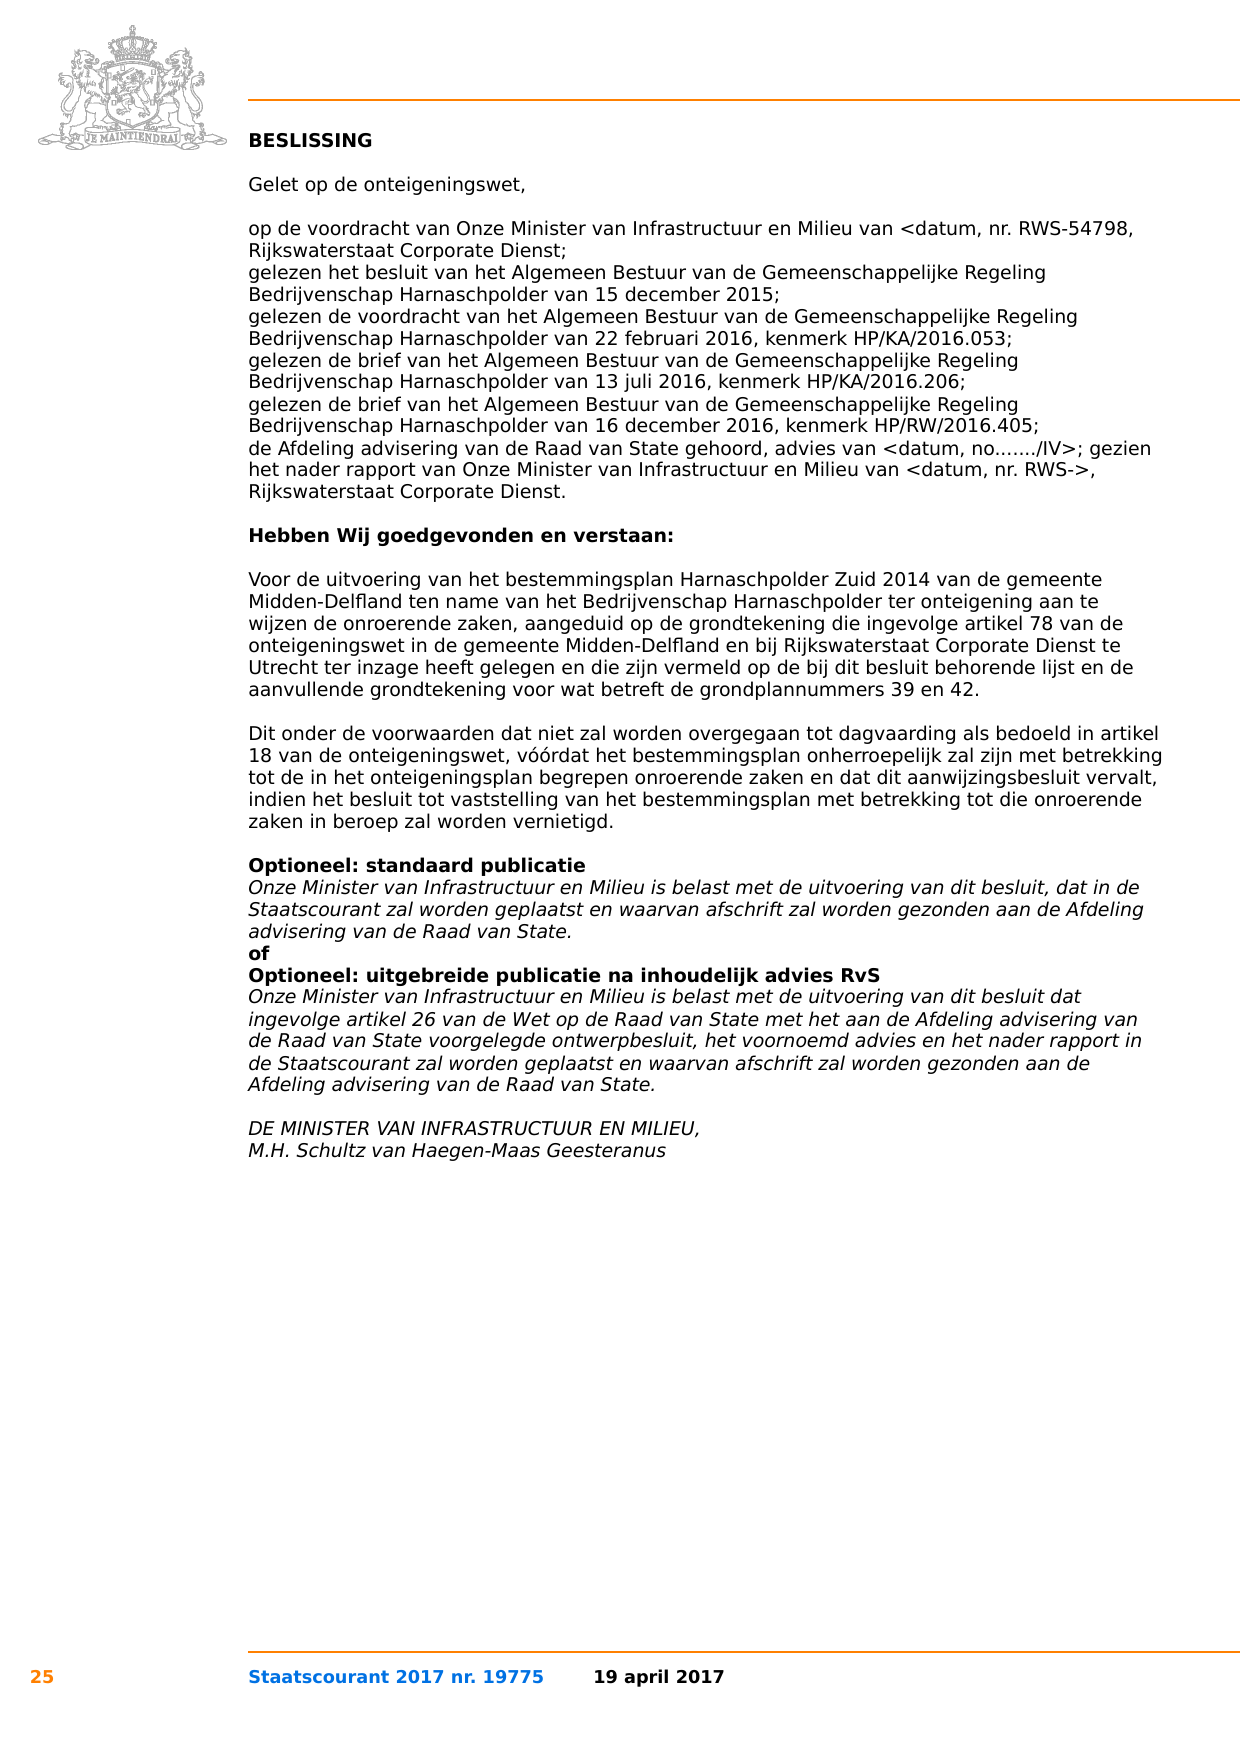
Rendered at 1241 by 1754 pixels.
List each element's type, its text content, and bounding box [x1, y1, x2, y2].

picture [38, 25, 227, 150]
subtitle Hebben Wij goedgevonden en verstaan: [248, 525, 1163, 547]
text Optioneel: standaard publicatie [248, 854, 1163, 877]
text gelezen de brief van het Algemeen Bestuur van de Gemeenschappelijke Regeling Bedrijvenschap Harnaschpolder van 13 juli 2016, kenmerk HP/KA/2016.206; [248, 349, 1163, 393]
text op de voordracht van Onze Minister van Infrastructuur en Milieu van <datum, nr. RWS-54798, Rijkswaterstaat Corporate Dienst; [248, 218, 1163, 262]
text gelezen de voordracht van het Algemeen Bestuur van de Gemeenschappelijke Regeling Bedrijvenschap Harnaschpolder van 22 februari 2016, kenmerk HP/KA/2016.053; [248, 306, 1163, 349]
text DE MINISTER VAN INFRASTRUCTUUR EN MILIEU, M.H. Schultz van Haegen-Maas Geesteranus [248, 1118, 1163, 1162]
text gelezen het besluit van het Algemeen Bestuur van de Gemeenschappelijke Regeling Bedrijvenschap Harnaschpolder van 15 december 2015; [248, 262, 1163, 306]
text Onze Minister van Infrastructuur en Milieu is belast met de uitvoering van dit besluit, dat in de Staatscourant zal worden geplaatst en waarvan afschrift zal worden gezonden aan de Afdeling advisering van de Raad van State. [248, 877, 1163, 942]
subtitle BESLISSING [248, 130, 1163, 152]
text Dit onder de voorwaarden dat niet zal worden overgegaan tot dagvaarding als bedoeld in artikel 18 van de onteigeningswet, vóórdat het bestemmingsplan onherroepelijk zal zijn met betrekking tot de in het onteigeningsplan begrepen onroerende zaken en dat dit aanwijzingsbesluit vervalt, indien het besluit tot vaststelling van het bestemmingsplan met betrekking tot die onroerende zaken in beroep zal worden vernietigd. [248, 723, 1163, 833]
text de Afdeling advisering van de Raad van State gehoord, advies van <datum, no......./IV>; gezien het nader rapport van Onze Minister van Infrastructuur en Milieu van <datum, nr. RWS->, Rijkswaterstaat Corporate Dienst. [248, 437, 1163, 503]
text gelezen de brief van het Algemeen Bestuur van de Gemeenschappelijke Regeling Bedrijvenschap Harnaschpolder van 16 december 2016, kenmerk HP/RW/2016.405; [248, 393, 1163, 437]
text of [248, 942, 1163, 964]
text Onze Minister van Infrastructuur en Milieu is belast met de uitvoering van dit besluit dat ingevolge artikel 26 van de Wet op de Raad van State met het aan de Afdeling advisering van de Raad van State voorgelegde ontwerpbesluit, het voornoemd advies en het nader rapport in de Staatscourant zal worden geplaatst en waarvan afschrift zal worden gezonden aan de Afdeling advisering van de Raad van State. [248, 986, 1163, 1096]
text Voor de uitvoering van het bestemmingsplan Harnaschpolder Zuid 2014 van de gemeente Midden-Delfland ten name van het Bedrijvenschap Harnaschpolder ter onteigening aan te wijzen de onroerende zaken, aangeduid op de grondtekening die ingevolge artikel 78 van de onteigeningswet in de gemeente Midden-Delfland en bij Rijkswaterstaat Corporate Dienst te Utrecht ter inzage heeft gelegen en die zijn vermeld op de bij dit besluit behorende lijst en de aanvullende grondtekening voor wat betreft de grondplannummers 39 en 42. [248, 569, 1163, 701]
text Gelet op de onteigeningswet, [248, 174, 1163, 196]
text Optioneel: uitgebreide publicatie na inhoudelijk advies RvS [248, 964, 1163, 986]
